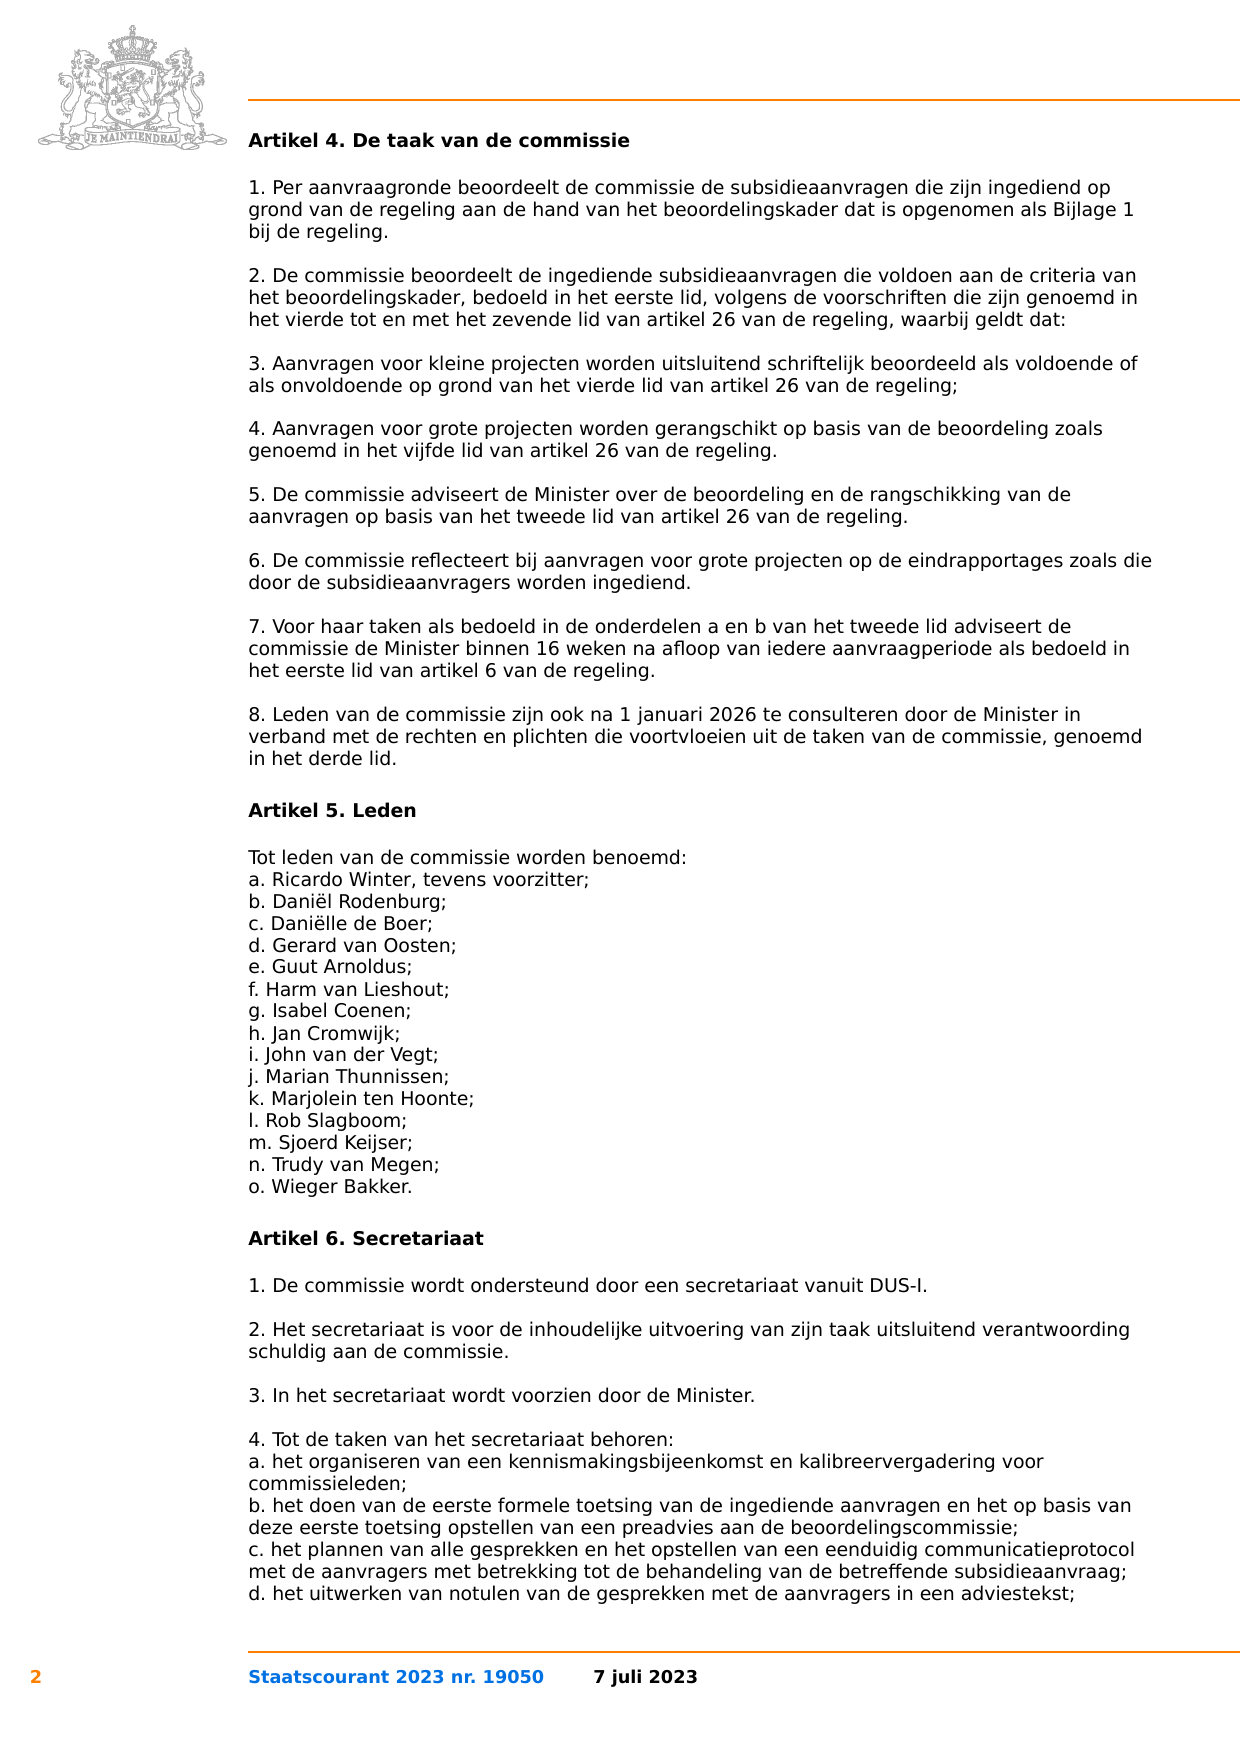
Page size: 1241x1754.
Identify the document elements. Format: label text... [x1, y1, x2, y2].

text j. Marian Thunnissen; [248, 1066, 1163, 1088]
text 3. In het secretariaat wordt voorzien door de Minister. [248, 1385, 1163, 1407]
text b. het doen van de eerste formele toetsing van de ingediende aanvragen en het op basis van deze eerste toetsing opstellen van een preadvies aan de beoordelingscommissie; [248, 1495, 1163, 1539]
text c. Daniëlle de Boer; [248, 912, 1163, 934]
text 3. Aanvragen voor kleine projecten worden uitsluitend schriftelijk beoordeeld als voldoende of als onvoldoende op grond van het vierde lid van artikel 26 van de regeling; [248, 352, 1163, 396]
text 2. Het secretariaat is voor de inhoudelijke uitvoering van zijn taak uitsluitend verantwoording schuldig aan de commissie. [248, 1319, 1163, 1363]
text f. Harm van Lieshout; [248, 978, 1163, 1000]
text h. Jan Cromwijk; [248, 1022, 1163, 1044]
text c. het plannen van alle gesprekken en het opstellen van een eenduidig communicatieprotocol met de aanvragers met betrekking tot de behandeling van de betreffende subsidieaanvraag; [248, 1539, 1163, 1583]
subtitle Artikel 5. Leden [248, 799, 1163, 822]
subtitle Artikel 6. Secretariaat [248, 1228, 1163, 1250]
text 8. Leden van de commissie zijn ook na 1 januari 2026 te consulteren door de Minister in verband met de rechten en plichten die voortvloeien uit de taken van de commissie, genoemd in het derde lid. [248, 704, 1163, 769]
text 5. De commissie adviseert de Minister over de beoordeling en de rangschikking van de aanvragen op basis van het tweede lid van artikel 26 van de regeling. [248, 484, 1163, 528]
text 4. Tot de taken van het secretariaat behoren: [248, 1429, 1163, 1451]
subtitle Artikel 4. De taak van de commissie [248, 130, 1163, 152]
picture [38, 25, 227, 150]
text b. Daniël Rodenburg; [248, 891, 1163, 912]
text 7. Voor haar taken als bedoeld in de onderdelen a en b van het tweede lid adviseert de commissie de Minister binnen 16 weken na afloop van iedere aanvraagperiode als bedoeld in het eerste lid van artikel 6 van de regeling. [248, 616, 1163, 682]
text 1. Per aanvraagronde beoordeelt de commissie de subsidieaanvragen die zijn ingediend op grond van de regeling aan de hand van het beoordelingskader dat is opgenomen als Bijlage 1 bij de regeling. [248, 177, 1163, 243]
text i. John van der Vegt; [248, 1044, 1163, 1066]
text a. Ricardo Winter, tevens voorzitter; [248, 868, 1163, 891]
text 6. De commissie reflecteert bij aanvragen voor grote projecten op de eindrapportages zoals die door de subsidieaanvragers worden ingediend. [248, 550, 1163, 594]
text 4. Aanvragen voor grote projecten worden gerangschikt op basis van de beoordeling zoals genoemd in het vijfde lid van artikel 26 van de regeling. [248, 418, 1163, 462]
text o. Wieger Bakker. [248, 1176, 1163, 1198]
text d. het uitwerken van notulen van de gesprekken met de aanvragers in een adviestekst; [248, 1583, 1163, 1604]
text Tot leden van de commissie worden benoemd: [248, 847, 1163, 868]
text d. Gerard van Oosten; [248, 934, 1163, 956]
text m. Sjoerd Keijser; [248, 1132, 1163, 1154]
text a. het organiseren van een kennismakingsbijeenkomst en kalibreervergadering voor commissieleden; [248, 1451, 1163, 1495]
text n. Trudy van Megen; [248, 1154, 1163, 1176]
text l. Rob Slagboom; [248, 1110, 1163, 1132]
text k. Marjolein ten Hoonte; [248, 1088, 1163, 1110]
text 2. De commissie beoordeelt de ingediende subsidieaanvragen die voldoen aan de criteria van het beoordelingskader, bedoeld in het eerste lid, volgens de voorschriften die zijn genoemd in het vierde tot en met het zevende lid van artikel 26 van de regeling, waarbij geldt dat: [248, 265, 1163, 331]
text 1. De commissie wordt ondersteund door een secretariaat vanuit DUS-I. [248, 1275, 1163, 1297]
text e. Guut Arnoldus; [248, 956, 1163, 978]
text g. Isabel Coenen; [248, 1000, 1163, 1022]
